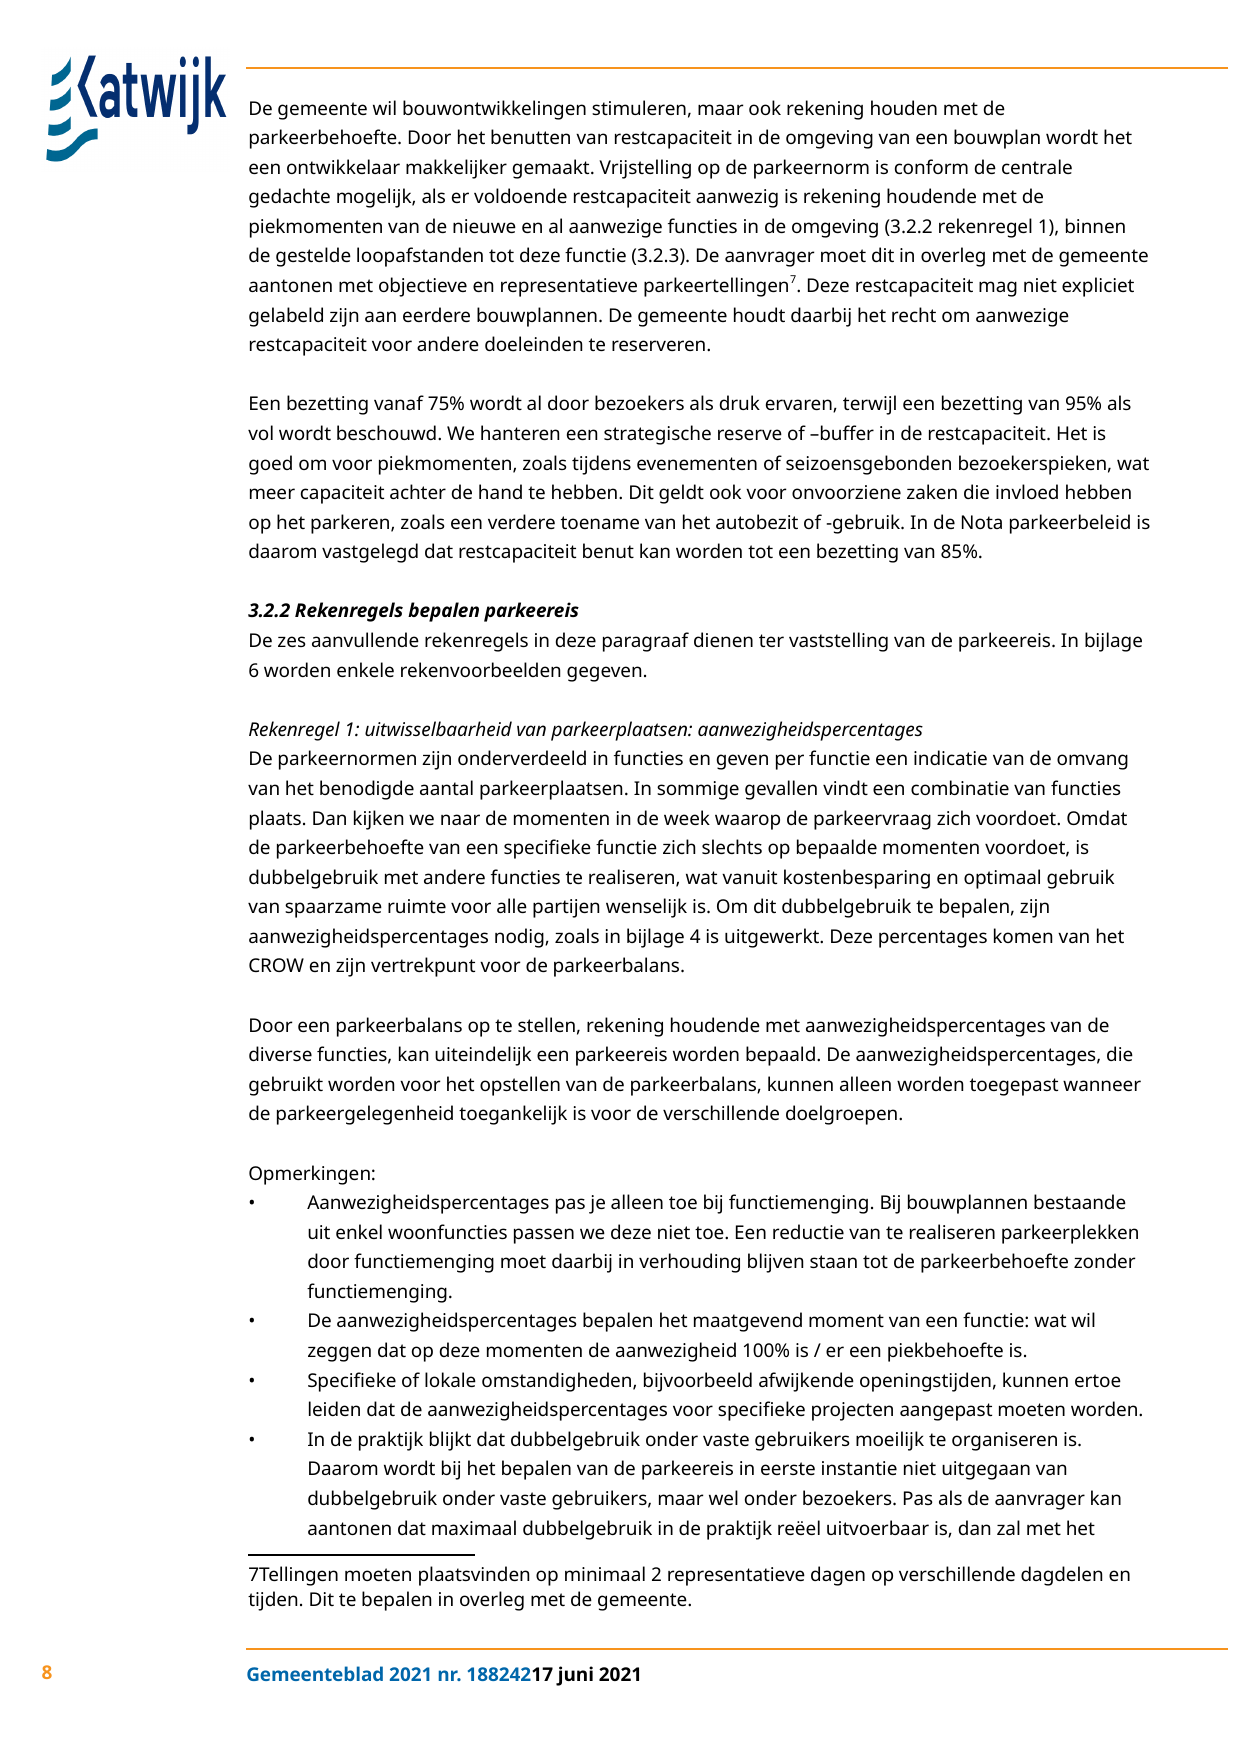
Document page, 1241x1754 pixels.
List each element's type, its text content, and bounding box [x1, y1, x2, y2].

text Door een parkeerbalans op te stellen, rekening houdende met aanwezigheidspercentages van de diverse functies, kan uiteindelijk een parkeereis worden bepaald. De aanwezigheidspercentages, die gebruikt worden voor het opstellen van de parkeerbalans, kunnen alleen worden toegepast wanneer de parkeergelegenheid toegankelijk is voor de verschillende doelgroepen. [248, 1012, 1152, 1126]
text Een bezetting vanaf 75% wordt al door bezoekers als druk ervaren, terwijl een bezetting van 95% als vol wordt beschouwd. We hanteren een strategische reserve of –buffer in de restcapaciteit. Het is goed om voor piekmomenten, zoals tijdens evenementen of seizoensgebonden bezoekerspieken, wat meer capaciteit achter de hand te hebben. Dit geldt ook voor onvoorziene zaken die invloed hebben op het parkeren, zoals een verdere toename van het autobezit of -gebruik. In de Nota parkeerbeleid is daarom vastgelegd dat restcapaciteit benut kan worden tot een bezetting van 85%. [248, 391, 1152, 564]
picture [41, 47, 231, 172]
text De parkeernormen zijn onderverdeeld in functies en geven per functie een indicatie van de omvang van het benodigde aantal parkeerplaatsen. In sommige gevallen vindt een combinatie van functies plaats. Dan kijken we naar de momenten in de week waarop de parkeervraag zich voordoet. Omdat de parkeerbehoefte van een specifieke functie zich slechts op bepaalde momenten voordoet, is dubbelgebruik met andere functies te realiseren, wat vanuit kostenbesparing en optimaal gebruik van spaarzame ruimte voor alle partijen wenselijk is. Om dit dubbelgebruik te bepalen, zijn aanwezigheidspercentages nodig, zoals in bijlage 4 is uitgewerkt. Deze percentages komen van het CROW en zijn vertrekpunt voor de parkeerbalans. [248, 746, 1152, 978]
list In de praktijk blijkt dat dubbelgebruik onder vaste gebruikers moeilijk te organiseren is. Daarom wordt bij het bepalen van de parkeereis in eerste instantie niet uitgegaan van dubbelgebruik onder vaste gebruikers, maar wel onder bezoekers. Pas als de aanvrager kan aantonen dat maximaal dubbelgebruik in de praktijk reëel uitvoerbaar is, dan zal met het [248, 1426, 1152, 1541]
text Tellingen moeten plaatsvinden op minimaal 2 representatieve dagen op verschillende dagdelen en tijden. Dit te bepalen in overleg met de gemeente. [248, 1561, 1152, 1612]
list De aanwezigheidspercentages bepalen het maatgevend moment van een functie: wat wil zeggen dat op deze momenten de aanwezigheid 100% is / er een piekbehoefte is. [248, 1308, 1152, 1363]
text De gemeente wil bouwontwikkelingen stimuleren, maar ook rekening houden met de parkeerbehoefte. Door het benutten van restcapaciteit in de omgeving van een bouwplan wordt het een ontwikkelaar makkelijker gemaakt. Vrijstelling op de parkeernorm is conform de centrale gedachte mogelijk, als er voldoende restcapaciteit aanwezig is rekening houdende met de piekmomenten van de nieuwe en al aanwezige functies in de omgeving (3.2.2 rekenregel 1), binnen de gestelde loopafstanden tot deze functie (3.2.3). De aanvrager moet dit in overleg met de gemeente aantonen met objectieve en representatieve parkeertellingen. Deze restcapaciteit mag niet expliciet gelabeld zijn aan eerdere bouwplannen. De gemeente houdt daarbij het recht om aanwezige restcapaciteit voor andere doeleinden te reserveren. [248, 95, 1152, 357]
text De zes aanvullende rekenregels in deze paragraaf dienen ter vaststelling van de parkeereis. In bijlage 6 worden enkele rekenvoorbeelden gegeven. [248, 627, 1152, 683]
text 3.2.2 Rekenregels bepalen parkeereis [248, 598, 1152, 623]
text Opmerkingen: [248, 1160, 1152, 1186]
list Specifieke of lokale omstandigheden, bijvoorbeeld afwijkende openingstijden, kunnen ertoe leiden dat de aanwezigheidspercentages voor specifieke projecten aangepast moeten worden. [248, 1367, 1152, 1422]
list Aanwezigheidspercentages pas je alleen toe bij functiemenging. Bij bouwplannen bestaande uit enkel woonfuncties passen we deze niet toe. Een reductie van te realiseren parkeerplekken door functiemenging moet daarbij in verhouding blijven staan tot de parkeerbehoefte zonder functiemenging. [248, 1189, 1152, 1304]
text Rekenregel 1: uitwisselbaarheid van parkeerplaatsen: aanwezigheidspercentages [248, 716, 1152, 742]
